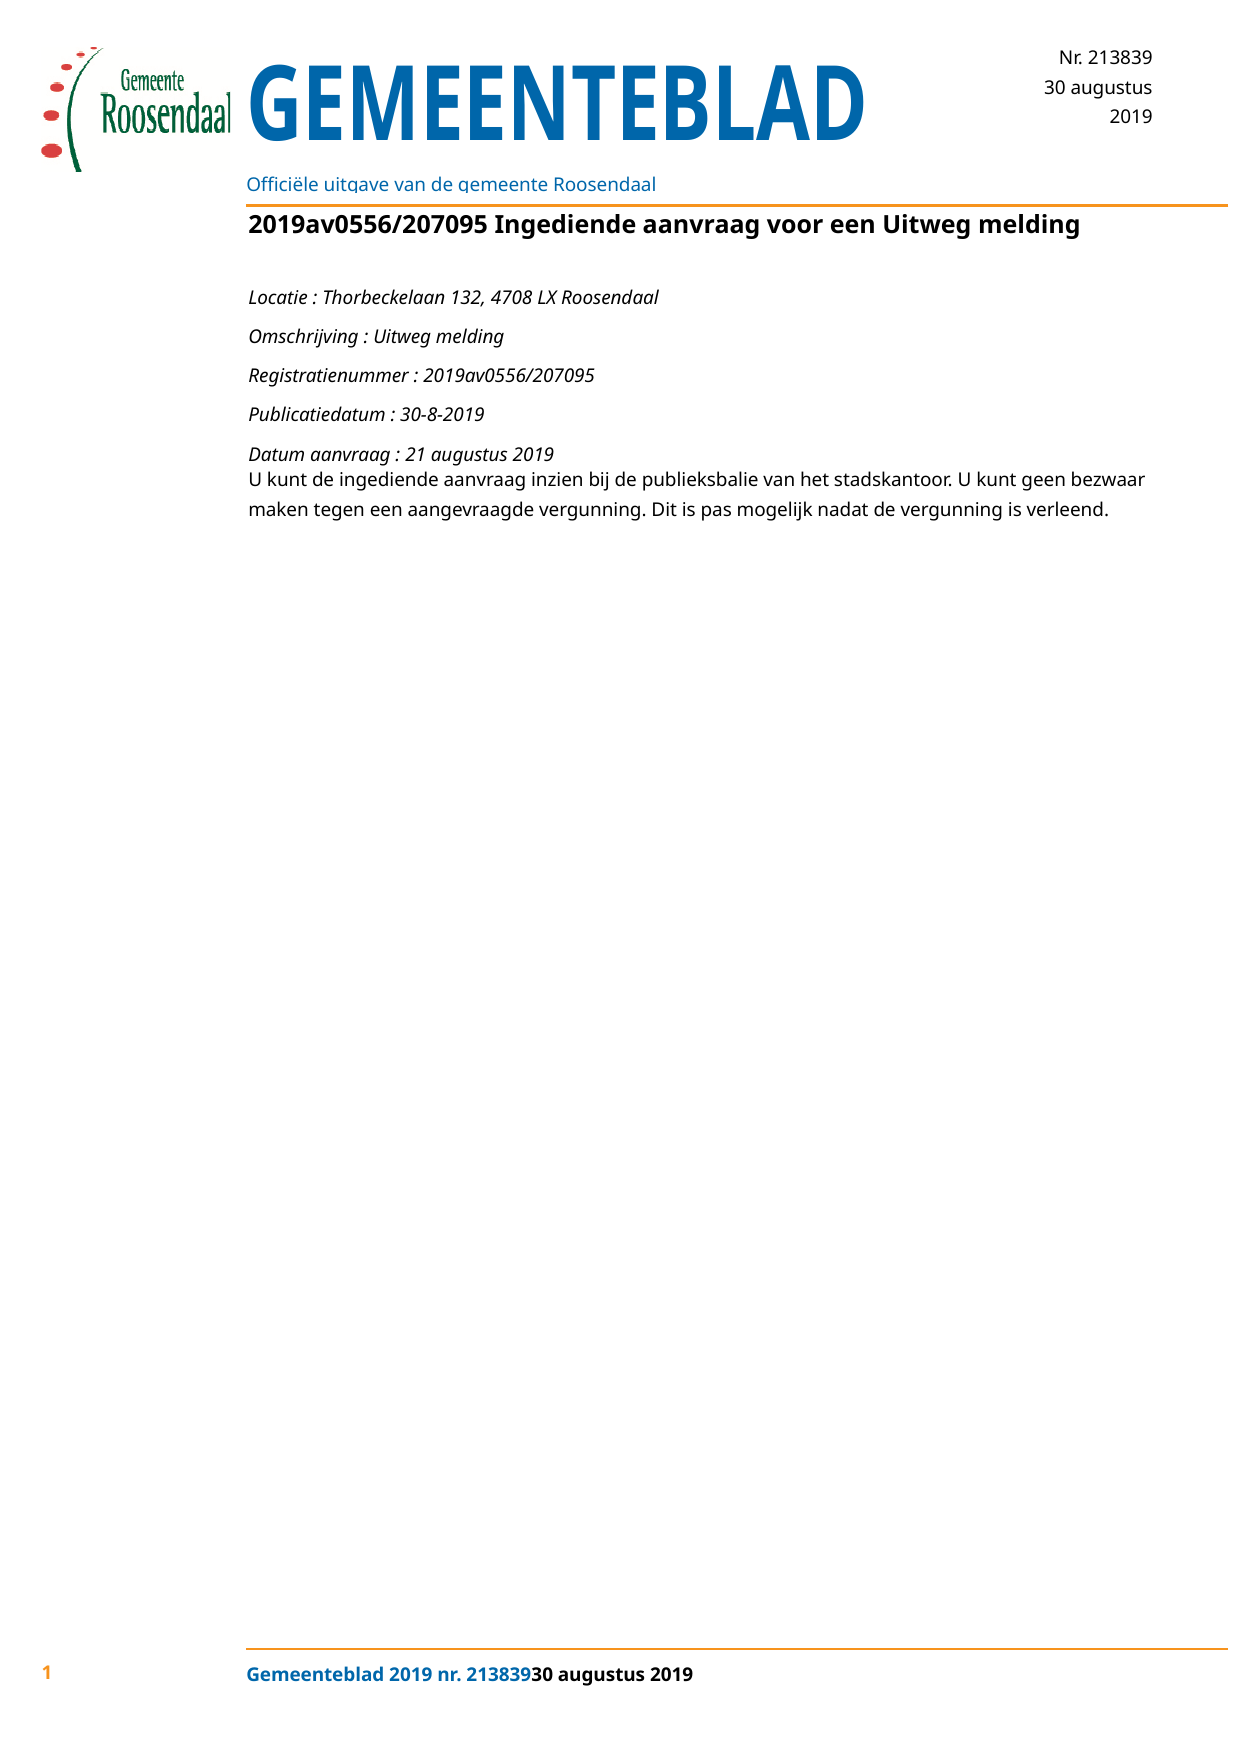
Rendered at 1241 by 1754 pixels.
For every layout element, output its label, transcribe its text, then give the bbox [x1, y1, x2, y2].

text Registratienummer : 2019av0556/207095 [248, 362, 1152, 388]
text Datum aanvraag : 21 augustus 2019 [248, 441, 1152, 467]
text 2019av0556/207095 Ingediende aanvraag voor een Uitweg melding [248, 207, 1152, 241]
text Locatie : Thorbeckelaan 132, 4708 LX Roosendaal [248, 284, 1152, 309]
picture [41, 47, 231, 172]
text Omschrijving : Uitweg melding [248, 323, 1152, 349]
text U kunt de ingediende aanvraag inzien bij de publieksbalie van het stadskantoor. U kunt geen bezwaar maken tegen een aangevraagde vergunning. Dit is pas mogelijk nadat de vergunning is verleend. [248, 467, 1152, 522]
text Publicatiedatum : 30-8-2019 [248, 402, 1152, 427]
